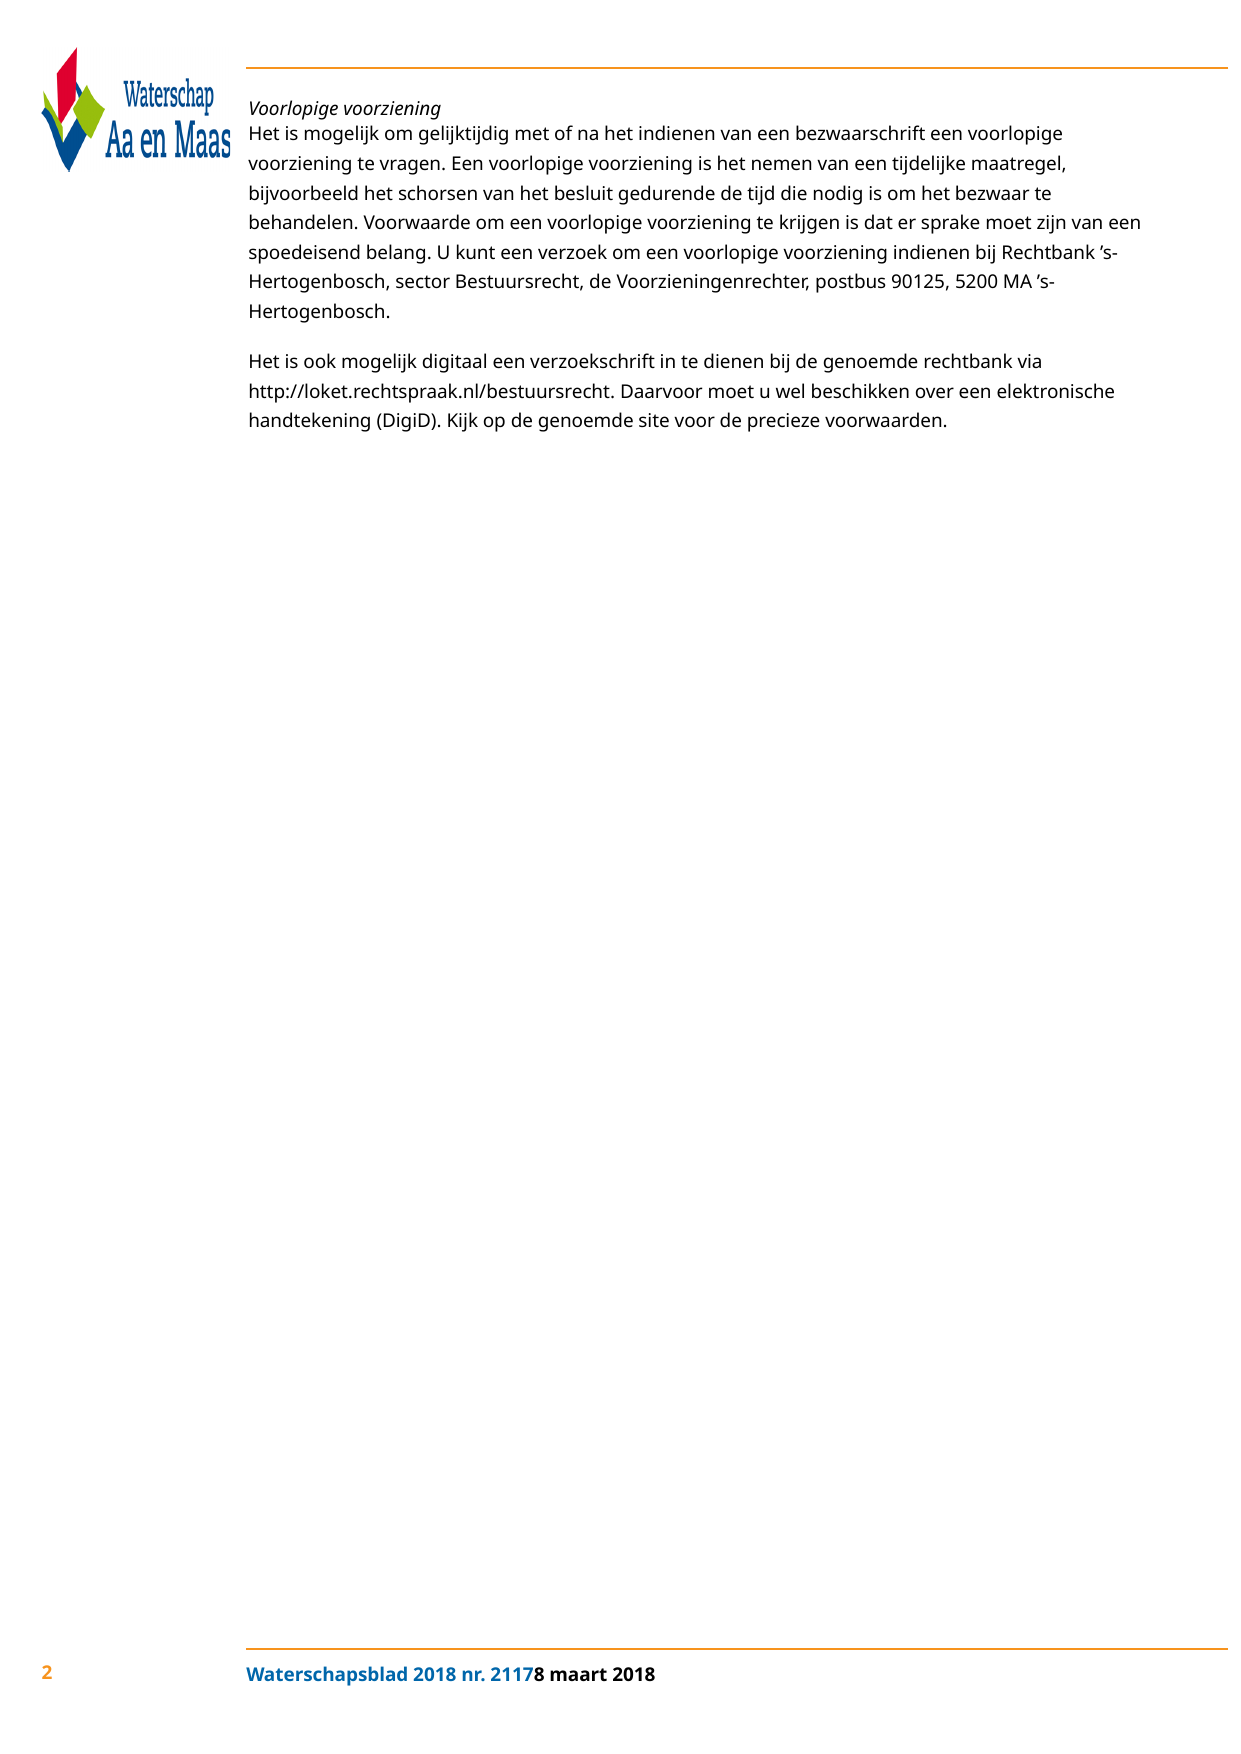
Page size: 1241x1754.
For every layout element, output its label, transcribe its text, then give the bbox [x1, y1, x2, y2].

picture [41, 47, 231, 172]
text Voorlopige voorziening [248, 95, 1152, 121]
text Het is mogelijk om gelijktijdig met of na het indienen van een bezwaarschrift een voorlopige voorziening te vragen. Een voorlopige voorziening is het nemen van een tijdelijke maatregel, bijvoorbeeld het schorsen van het besluit gedurende de tijd die nodig is om het bezwaar te behandelen. Voorwaarde om een voorlopige voorziening te krijgen is dat er sprake moet zijn van een spoedeisend belang. U kunt een verzoek om een voorlopige voorziening indienen bij Rechtbank ’s-Hertogenbosch, sector Bestuursrecht, de Voorzieningenrechter, postbus 90125, 5200 MA ’s-Hertogenbosch. [248, 121, 1152, 324]
text Het is ook mogelijk digitaal een verzoekschrift in te dienen bij de genoemde rechtbank via http://loket.rechtspraak.nl/bestuursrecht. Daarvoor moet u wel beschikken over een elektronische handtekening (DigiD). Kijk op de genoemde site voor de precieze voorwaarden. [248, 348, 1152, 433]
